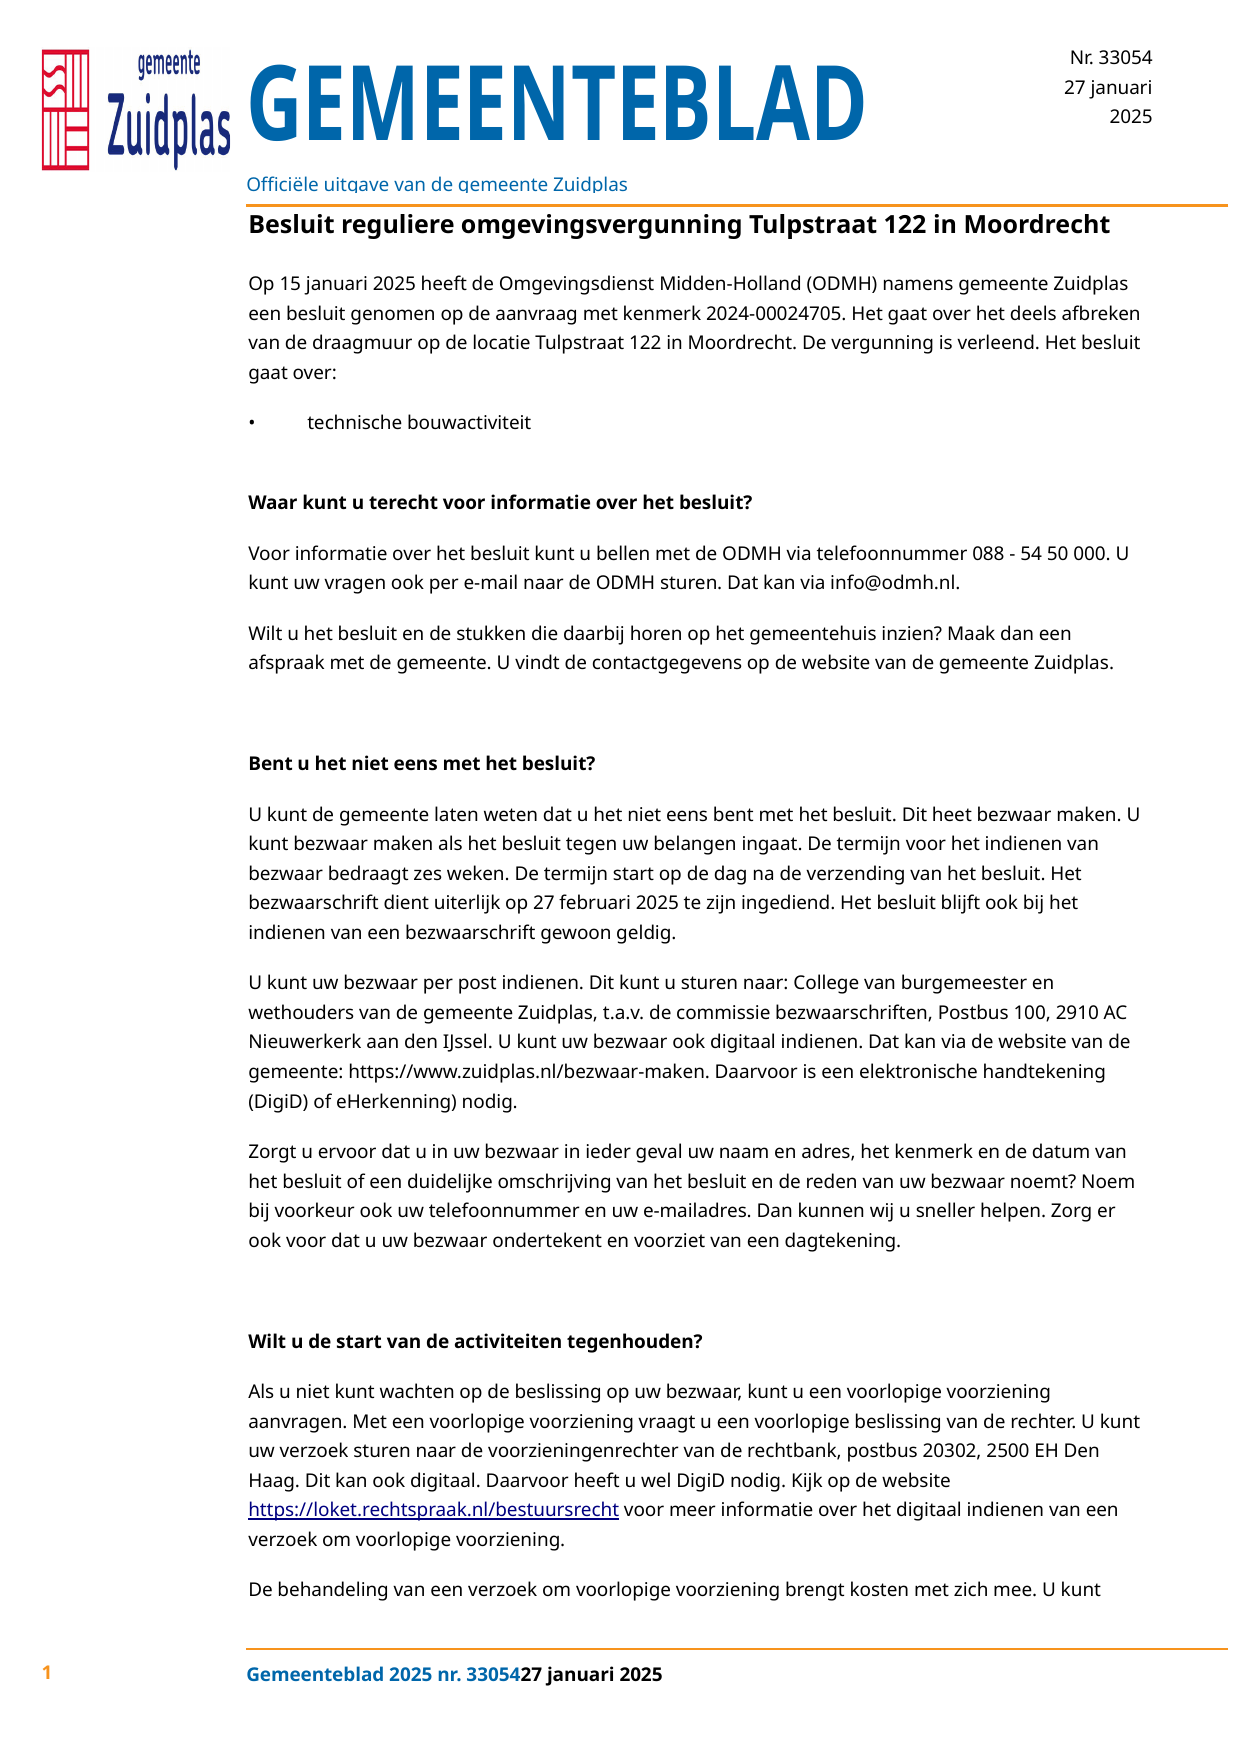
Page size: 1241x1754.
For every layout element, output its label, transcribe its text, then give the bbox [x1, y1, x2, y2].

text Als u niet kunt wachten op de beslissing op uw bezwaar, kunt u een voorlopige voorziening aanvragen. Met een voorlopige voorziening vraagt u een voorlopige beslissing van de rechter. U kunt uw verzoek sturen naar de voorzieningenrechter van de rechtbank, postbus 20302, 2500 EH Den Haag. Dit kan ook digitaal. Daarvoor heeft u wel DigiD nodig. Kijk op de website https://loket.rechtspraak.nl/bestuursrecht voor meer informatie over het digitaal indienen van een verzoek om voorlopige voorziening. [248, 1378, 1152, 1552]
text Waar kunt u terecht voor informatie over het besluit? [248, 489, 1152, 515]
text Voor informatie over het besluit kunt u bellen met de ODMH via telefoonnummer 088 - 54 50 000. U kunt uw vragen ook per e-mail naar de ODMH sturen. Dat kan via info@odmh.nl. [248, 540, 1152, 595]
text Zorgt u ervoor dat u in uw bezwaar in ieder geval uw naam en adres, het kenmerk en de datum van het besluit of een duidelijke omschrijving van het besluit en de reden van uw bezwaar noemt? Noem bij voorkeur ook uw telefoonnummer en uw e-mailadres. Dan kunnen wij u sneller helpen. Zorg er ook voor dat u uw bezwaar ondertekent en voorziet van een dagtekening. [248, 1138, 1152, 1253]
picture [41, 47, 231, 172]
text U kunt uw bezwaar per post indienen. Dit kunt u sturen naar: College van burgemeester en wethouders van de gemeente Zuidplas, t.a.v. de commissie bezwaarschriften, Postbus 100, 2910 AC Nieuwerkerk aan den IJssel. U kunt uw bezwaar ook digitaal indienen. Dat kan via de website van de gemeente: https://www.zuidplas.nl/bezwaar-maken. Daarvoor is een elektronische handtekening (DigiD) of eHerkenning) nodig. [248, 969, 1152, 1113]
list technische bouwactiviteit [248, 409, 1152, 435]
text De behandeling van een verzoek om voorlopige voorziening brengt kosten met zich mee. U kunt [248, 1577, 1152, 1602]
text Besluit reguliere omgevingsvergunning Tulpstraat 122 in Moordrecht [248, 207, 1152, 241]
text Wilt u het besluit en de stukken die daarbij horen op het gemeentehuis inzien? Maak dan een afspraak met de gemeente. U vindt de contactgegevens op de website van de gemeente Zuidplas. [248, 620, 1152, 675]
text Wilt u de start van de activiteiten tegenhouden? [248, 1328, 1152, 1353]
text U kunt de gemeente laten weten dat u het niet eens bent met het besluit. Dit heet bezwaar maken. U kunt bezwaar maken als het besluit tegen uw belangen ingaat. De termijn voor het indienen van bezwaar bedraagt zes weken. De termijn start op de dag na de verzending van het besluit. Het bezwaarschrift dient uiterlijk op 27 februari 2025 te zijn ingediend. Het besluit blijft ook bij het indienen van een bezwaarschrift gewoon geldig. [248, 801, 1152, 945]
text Op 15 januari 2025 heeft de Omgevingsdienst Midden-Holland (ODMH) namens gemeente Zuidplas een besluit genomen op de aanvraag met kenmerk 2024-00024705. Het gaat over het deels afbreken van de draagmuur op de locatie Tulpstraat 122 in Moordrecht. De vergunning is verleend. Het besluit gaat over: [248, 270, 1152, 385]
text Bent u het niet eens met het besluit? [248, 750, 1152, 776]
